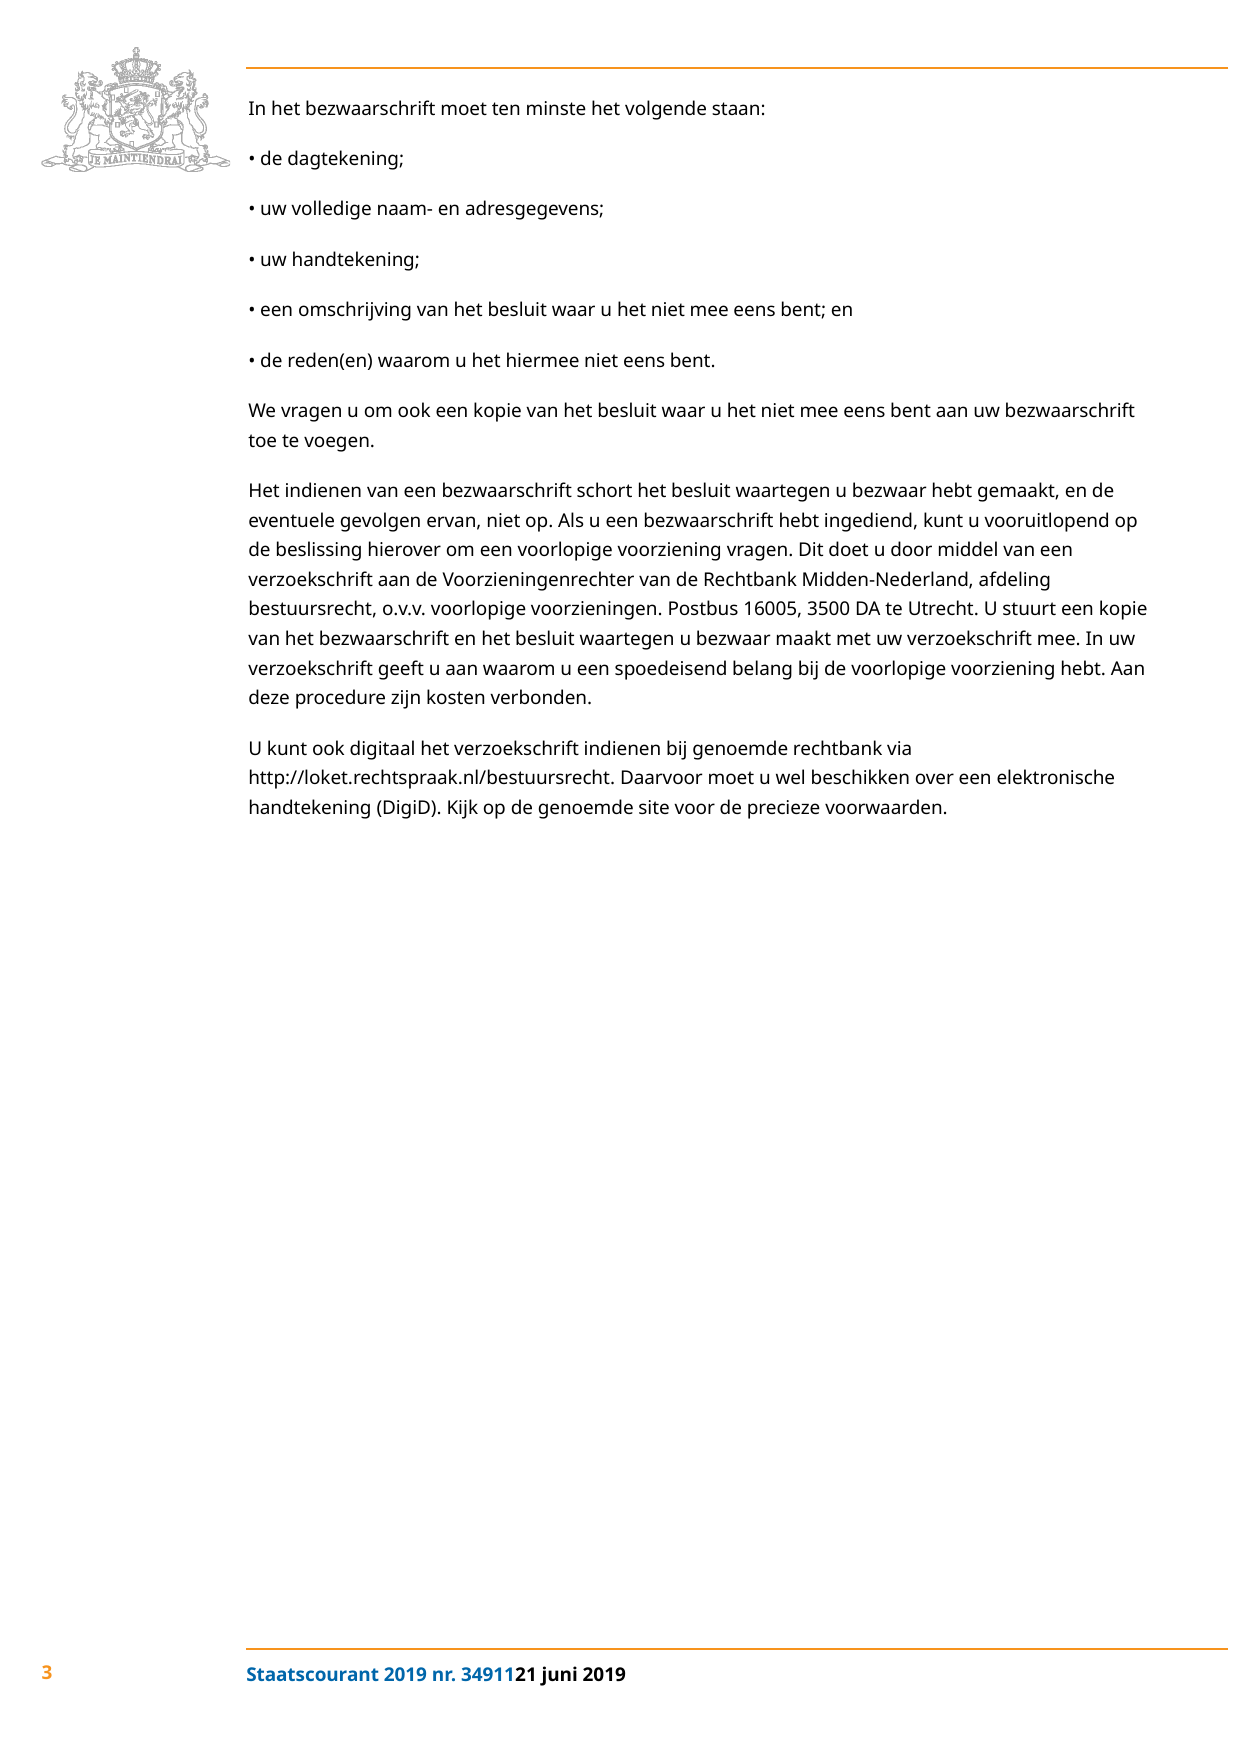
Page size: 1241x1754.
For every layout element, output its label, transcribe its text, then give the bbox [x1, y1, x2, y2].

text • de dagtekening; [248, 145, 1152, 171]
text In het bezwaarschrift moet ten minste het volgende staan: [248, 95, 1152, 121]
picture [41, 47, 231, 172]
text • de reden(en) waarom u het hiermee niet eens bent. [248, 347, 1152, 373]
text Het indienen van een bezwaarschrift schort het besluit waartegen u bezwaar hebt gemaakt, en de eventuele gevolgen ervan, niet op. Als u een bezwaarschrift hebt ingediend, kunt u vooruitlopend op de beslissing hierover om een voorlopige voorziening vragen. Dit doet u door middel van een verzoekschrift aan de Voorzieningenrechter van de Rechtbank Midden-Nederland, afdeling bestuursrecht, o.v.v. voorlopige voorzieningen. Postbus 16005, 3500 DA te Utrecht. U stuurt een kopie van het bezwaarschrift en het besluit waartegen u bezwaar maakt met uw verzoekschrift mee. In uw verzoekschrift geeft u aan waarom u een spoedeisend belang bij de voorlopige voorziening hebt. Aan deze procedure zijn kosten verbonden. [248, 477, 1152, 710]
text • uw volledige naam- en adresgegevens; [248, 196, 1152, 221]
text U kunt ook digitaal het verzoekschrift indienen bij genoemde rechtbank via http://loket.rechtspraak.nl/bestuursrecht. Daarvoor moet u wel beschikken over een elektronische handtekening (DigiD). Kijk op de genoemde site voor de precieze voorwaarden. [248, 735, 1152, 820]
text We vragen u om ook een kopie van het besluit waar u het niet mee eens bent aan uw bezwaarschrift toe te voegen. [248, 397, 1152, 453]
text • een omschrijving van het besluit waar u het niet mee eens bent; en [248, 296, 1152, 322]
text • uw handtekening; [248, 246, 1152, 272]
